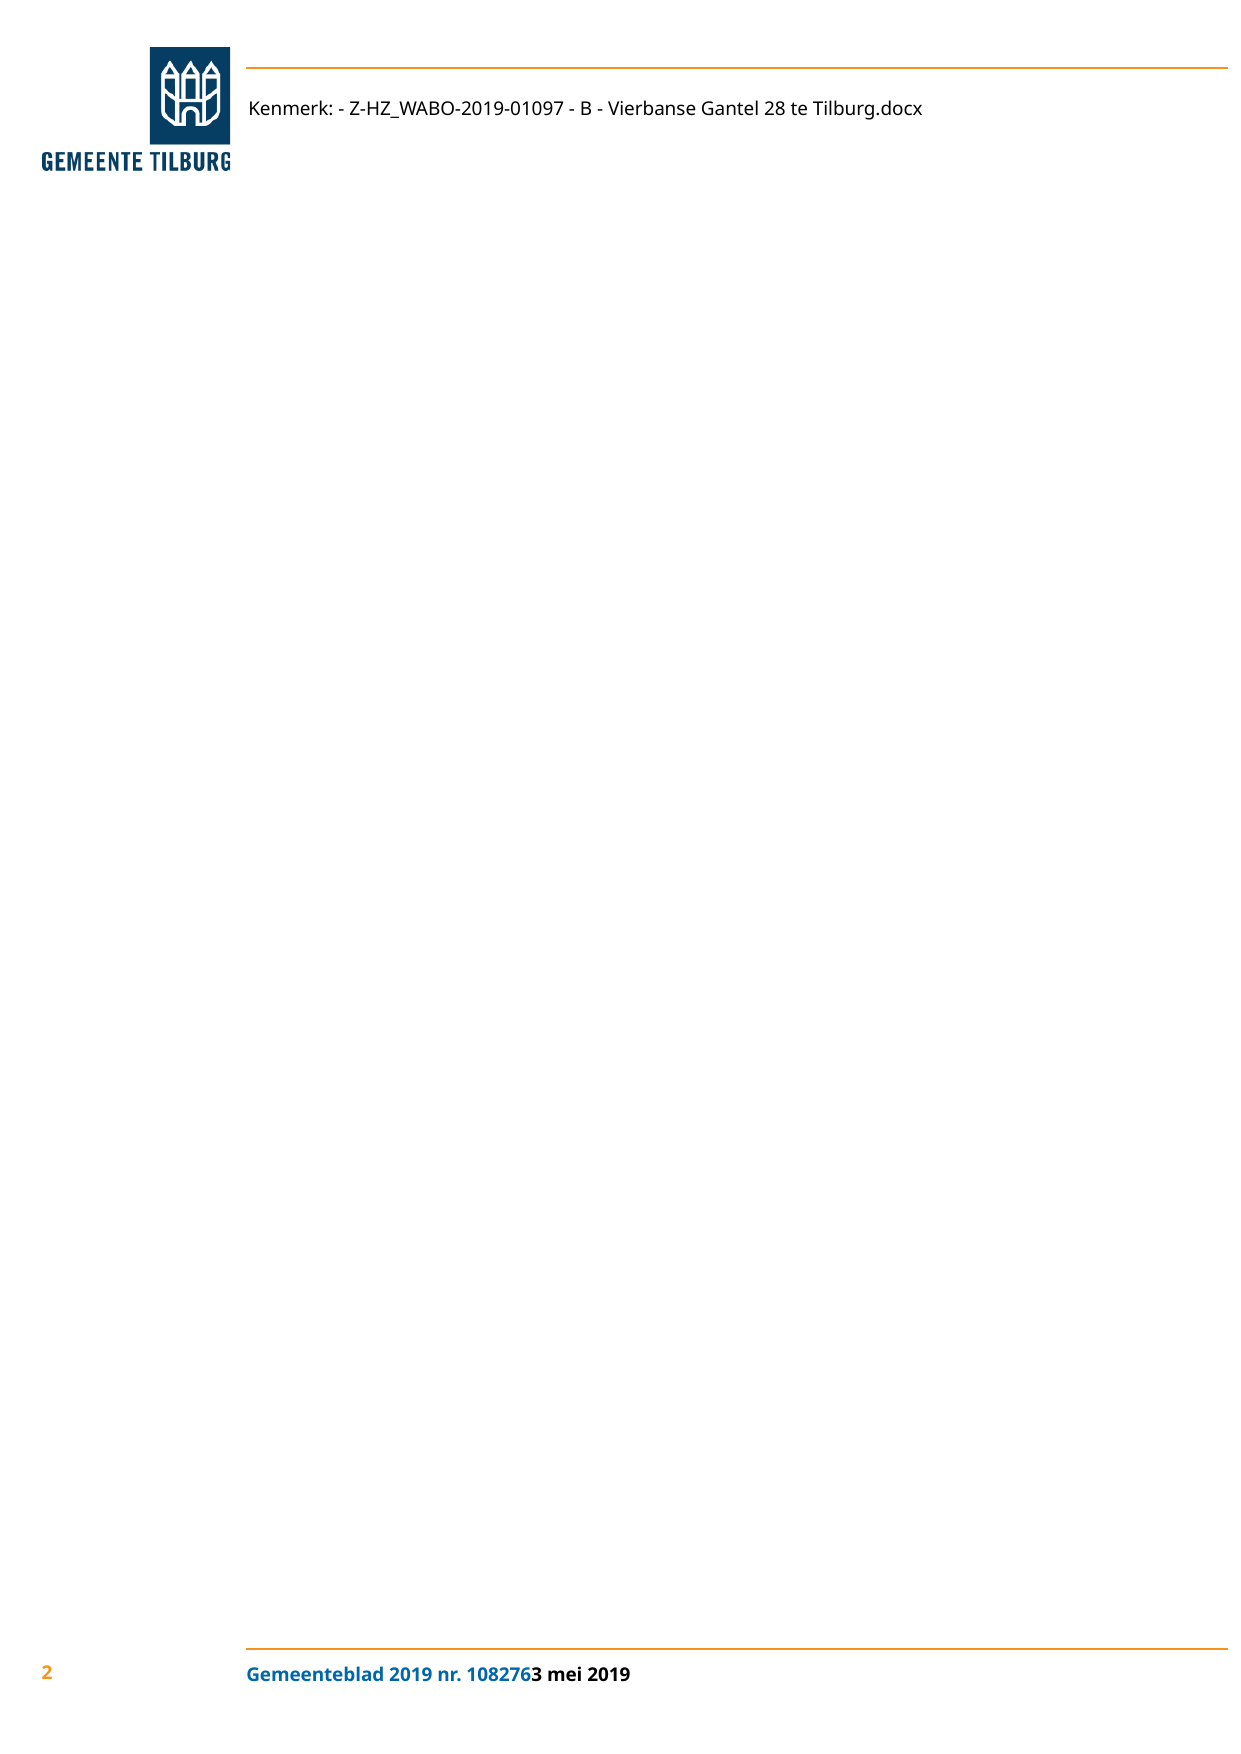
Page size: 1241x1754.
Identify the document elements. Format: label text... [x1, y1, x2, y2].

text Kenmerk: - Z-HZ_WABO-2019-01097 - B - Vierbanse Gantel 28 te Tilburg.docx [248, 95, 1152, 121]
picture [41, 47, 231, 172]
